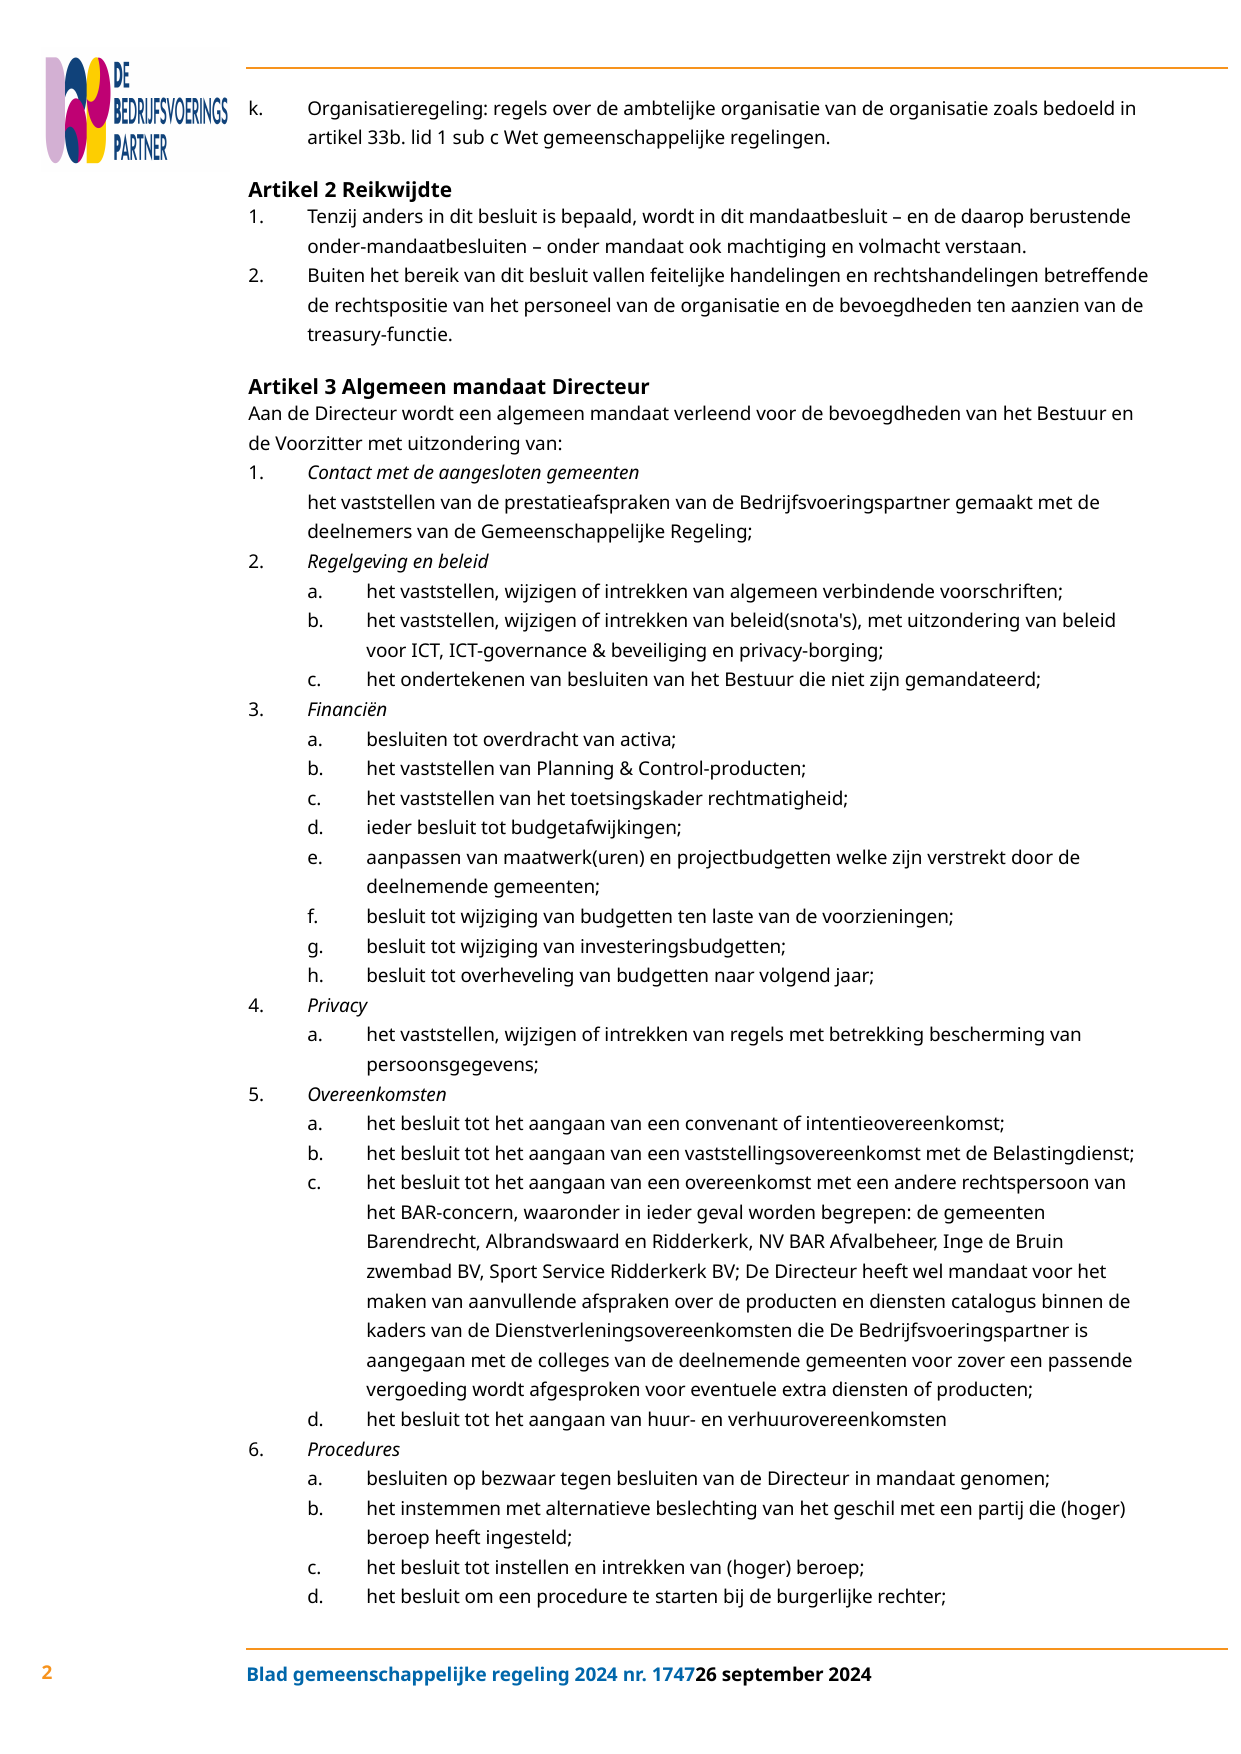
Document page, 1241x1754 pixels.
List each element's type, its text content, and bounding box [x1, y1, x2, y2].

list Privacy [248, 992, 1152, 1018]
list Organisatieregeling: regels over de ambtelijke organisatie van de organisatie zoals bedoeld in artikel 33b. lid 1 sub c Wet gemeenschappelijke regelingen. [248, 95, 1152, 150]
list aanpassen van maatwerk(uren) en projectbudgetten welke zijn verstrekt door de deelnemende gemeenten; [307, 844, 1152, 899]
list het vaststellen van Planning & Control-producten; [307, 755, 1152, 781]
list besluit tot wijziging van budgetten ten laste van de voorzieningen; [307, 903, 1152, 929]
list Tenzij anders in dit besluit is bepaald, wordt in dit mandaatbesluit – en de daarop berustende onder-mandaatbesluiten – onder mandaat ook machtiging en volmacht verstaan. [248, 203, 1152, 258]
picture [41, 47, 231, 172]
list ieder besluit tot budgetafwijkingen; [307, 814, 1152, 840]
list het vaststellen van de prestatieafspraken van de Bedrijfsvoeringspartner gemaakt met de deelnemers van de Gemeenschappelijke Regeling; [248, 489, 1152, 544]
list Procedures [248, 1436, 1152, 1462]
text Artikel 3 Algemeen mandaat Directeur [248, 372, 1152, 400]
list het vaststellen, wijzigen of intrekken van algemeen verbindende voorschriften; [307, 578, 1152, 604]
list het besluit om een procedure te starten bij de burgerlijke rechter; [307, 1584, 1152, 1609]
text Artikel 2 Reikwijdte [248, 175, 1152, 203]
list het instemmen met alternatieve beslechting van het geschil met een partij die (hoger) beroep heeft ingesteld; [307, 1495, 1152, 1550]
list het besluit tot het aangaan van een vaststellingsovereenkomst met de Belastingdienst; [307, 1140, 1152, 1166]
list besluit tot wijziging van investeringsbudgetten; [307, 933, 1152, 959]
list Contact met de aangesloten gemeenten [248, 459, 1152, 485]
list Buiten het bereik van dit besluit vallen feitelijke handelingen en rechtshandelingen betreffende de rechtspositie van het personeel van de organisatie en de bevoegdheden ten aanzien van de treasury-functie. [248, 262, 1152, 347]
list besluiten op bezwaar tegen besluiten van de Directeur in mandaat genomen; [307, 1465, 1152, 1491]
list het vaststellen, wijzigen of intrekken van regels met betrekking bescherming van persoonsgegevens; [307, 1022, 1152, 1077]
list besluiten tot overdracht van activa; [307, 726, 1152, 752]
list het besluit tot instellen en intrekken van (hoger) beroep; [307, 1554, 1152, 1580]
list Financiën [248, 696, 1152, 722]
list het vaststellen, wijzigen of intrekken van beleid(snota's), met uitzondering van beleid voor ICT, ICT-governance & beveiliging en privacy-borging; [307, 607, 1152, 663]
list het besluit tot het aangaan van een convenant of intentieovereenkomst; [307, 1110, 1152, 1136]
list het besluit tot het aangaan van huur- en verhuurovereenkomsten [307, 1406, 1152, 1432]
list Overeenkomsten [248, 1081, 1152, 1107]
list besluit tot overheveling van budgetten naar volgend jaar; [307, 962, 1152, 988]
text Aan de Directeur wordt een algemeen mandaat verleend voor de bevoegdheden van het Bestuur en de Voorzitter met uitzondering van: [248, 400, 1152, 456]
list het vaststellen van het toetsingskader rechtmatigheid; [307, 785, 1152, 811]
list Regelgeving en beleid [248, 548, 1152, 574]
list het besluit tot het aangaan van een overeenkomst met een andere rechtspersoon van het BAR-concern, waaronder in ieder geval worden begrepen: de gemeenten Barendrecht, Albrandswaard en Ridderkerk, NV BAR Afvalbeheer, Inge de Bruin zwembad BV, Sport Service Ridderkerk BV; De Directeur heeft wel mandaat voor het maken van aanvullende afspraken over de producten en diensten catalogus binnen de kaders van de Dienstverleningsovereenkomsten die De Bedrijfsvoeringspartner is aangegaan met de colleges van de deelnemende gemeenten voor zover een passende vergoeding wordt afgesproken voor eventuele extra diensten of producten; [307, 1169, 1152, 1402]
list het ondertekenen van besluiten van het Bestuur die niet zijn gemandateerd; [307, 667, 1152, 692]
